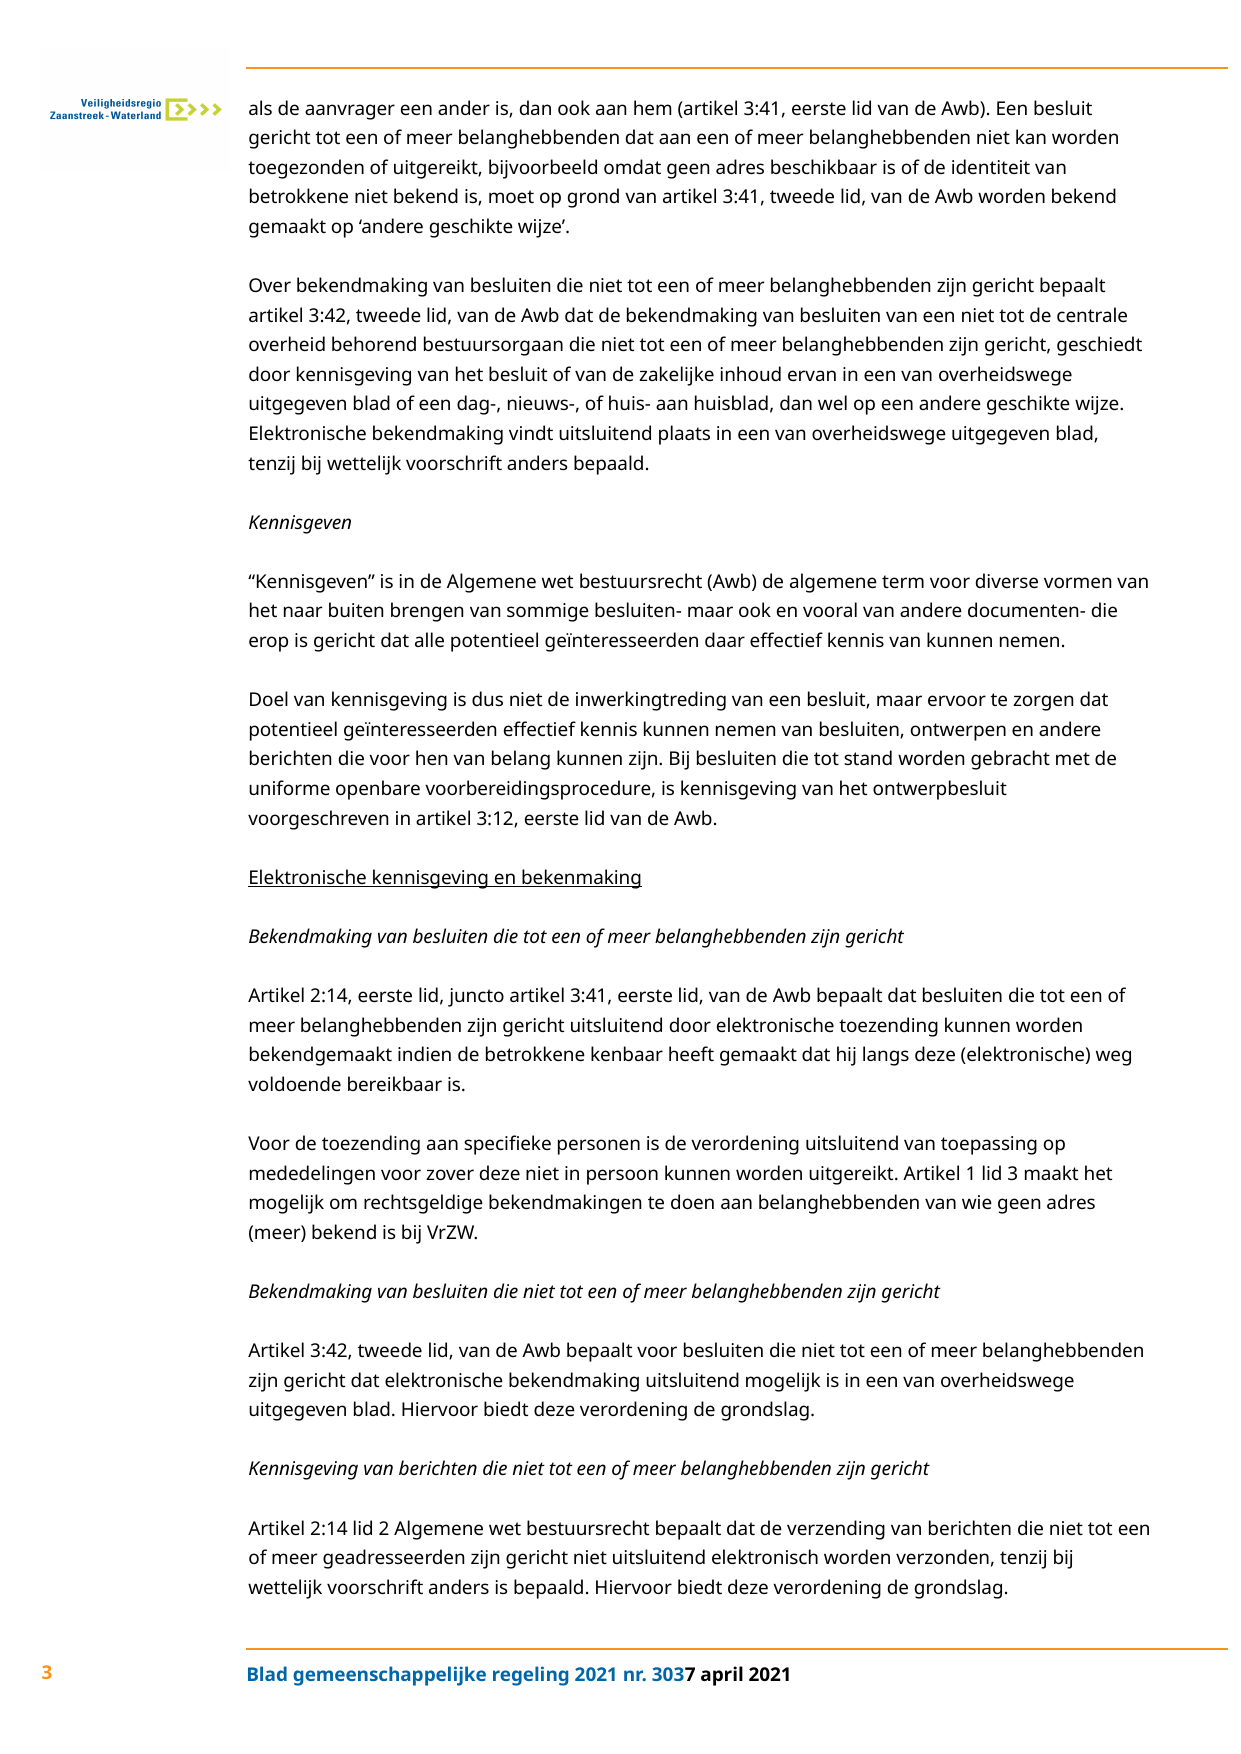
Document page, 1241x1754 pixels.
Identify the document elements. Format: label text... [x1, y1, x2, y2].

text Elektronische kennisgeving en bekenmaking [248, 864, 1152, 890]
text Artikel 2:14 lid 2 Algemene wet bestuursrecht bepaalt dat de verzending van berichten die niet tot een of meer geadresseerden zijn gericht niet uitsluitend elektronisch worden verzonden, tenzij bij wettelijk voorschrift anders is bepaald. Hiervoor biedt deze verordening de grondslag. [248, 1515, 1152, 1600]
text Over bekendmaking van besluiten die niet tot een of meer belanghebbenden zijn gericht bepaalt artikel 3:42, tweede lid, van de Awb dat de bekendmaking van besluiten van een niet tot de centrale overheid behorend bestuursorgaan die niet tot een of meer belanghebbenden zijn gericht, geschiedt door kennisgeving van het besluit of van de zakelijke inhoud ervan in een van overheidswege uitgegeven blad of een dag-, nieuws-, of huis- aan huisblad, dan wel op een andere geschikte wijze. Elektronische bekendmaking vindt uitsluitend plaats in een van overheidswege uitgegeven blad, tenzij bij wettelijk voorschrift anders bepaald. [248, 272, 1152, 476]
picture [41, 47, 231, 172]
text Bekendmaking van besluiten die tot een of meer belanghebbenden zijn gericht [248, 923, 1152, 949]
text Bekendmaking van besluiten die niet tot een of meer belanghebbenden zijn gericht [248, 1278, 1152, 1304]
text Kennisgeven [248, 509, 1152, 535]
text als de aanvrager een ander is, dan ook aan hem (artikel 3:41, eerste lid van de Awb). Een besluit gericht tot een of meer belanghebbenden dat aan een of meer belanghebbenden niet kan worden toegezonden of uitgereikt, bijvoorbeeld omdat geen adres beschikbaar is of de identiteit van betrokkene niet bekend is, moet op grond van artikel 3:41, tweede lid, van de Awb worden bekend gemaakt op ‘andere geschikte wijze’. [248, 95, 1152, 239]
text “Kennisgeven” is in de Algemene wet bestuursrecht (Awb) de algemene term voor diverse vormen van het naar buiten brengen van sommige besluiten- maar ook en vooral van andere documenten- die erop is gericht dat alle potentieel geïnteresseerden daar effectief kennis van kunnen nemen. [248, 568, 1152, 653]
text Artikel 2:14, eerste lid, juncto artikel 3:41, eerste lid, van de Awb bepaalt dat besluiten die tot een of meer belanghebbenden zijn gericht uitsluitend door elektronische toezending kunnen worden bekendgemaakt indien de betrokkene kenbaar heeft gemaakt dat hij langs deze (elektronische) weg voldoende bereikbaar is. [248, 982, 1152, 1097]
text Doel van kennisgeving is dus niet de inwerkingtreding van een besluit, maar ervoor te zorgen dat potentieel geïnteresseerden effectief kennis kunnen nemen van besluiten, ontwerpen en andere berichten die voor hen van belang kunnen zijn. Bij besluiten die tot stand worden gebracht met de uniforme openbare voorbereidingsprocedure, is kennisgeving van het ontwerpbesluit voorgeschreven in artikel 3:12, eerste lid van de Awb. [248, 686, 1152, 831]
text Kennisgeving van berichten die niet tot een of meer belanghebbenden zijn gericht [248, 1456, 1152, 1481]
text Voor de toezending aan specifieke personen is de verordening uitsluitend van toepassing op mededelingen voor zover deze niet in persoon kunnen worden uitgereikt. Artikel 1 lid 3 maakt het mogelijk om rechtsgeldige bekendmakingen te doen aan belanghebbenden van wie geen adres (meer) bekend is bij VrZW. [248, 1130, 1152, 1245]
text Artikel 3:42, tweede lid, van de Awb bepaalt voor besluiten die niet tot een of meer belanghebbenden zijn gericht dat elektronische bekendmaking uitsluitend mogelijk is in een van overheidswege uitgegeven blad. Hiervoor biedt deze verordening de grondslag. [248, 1337, 1152, 1422]
